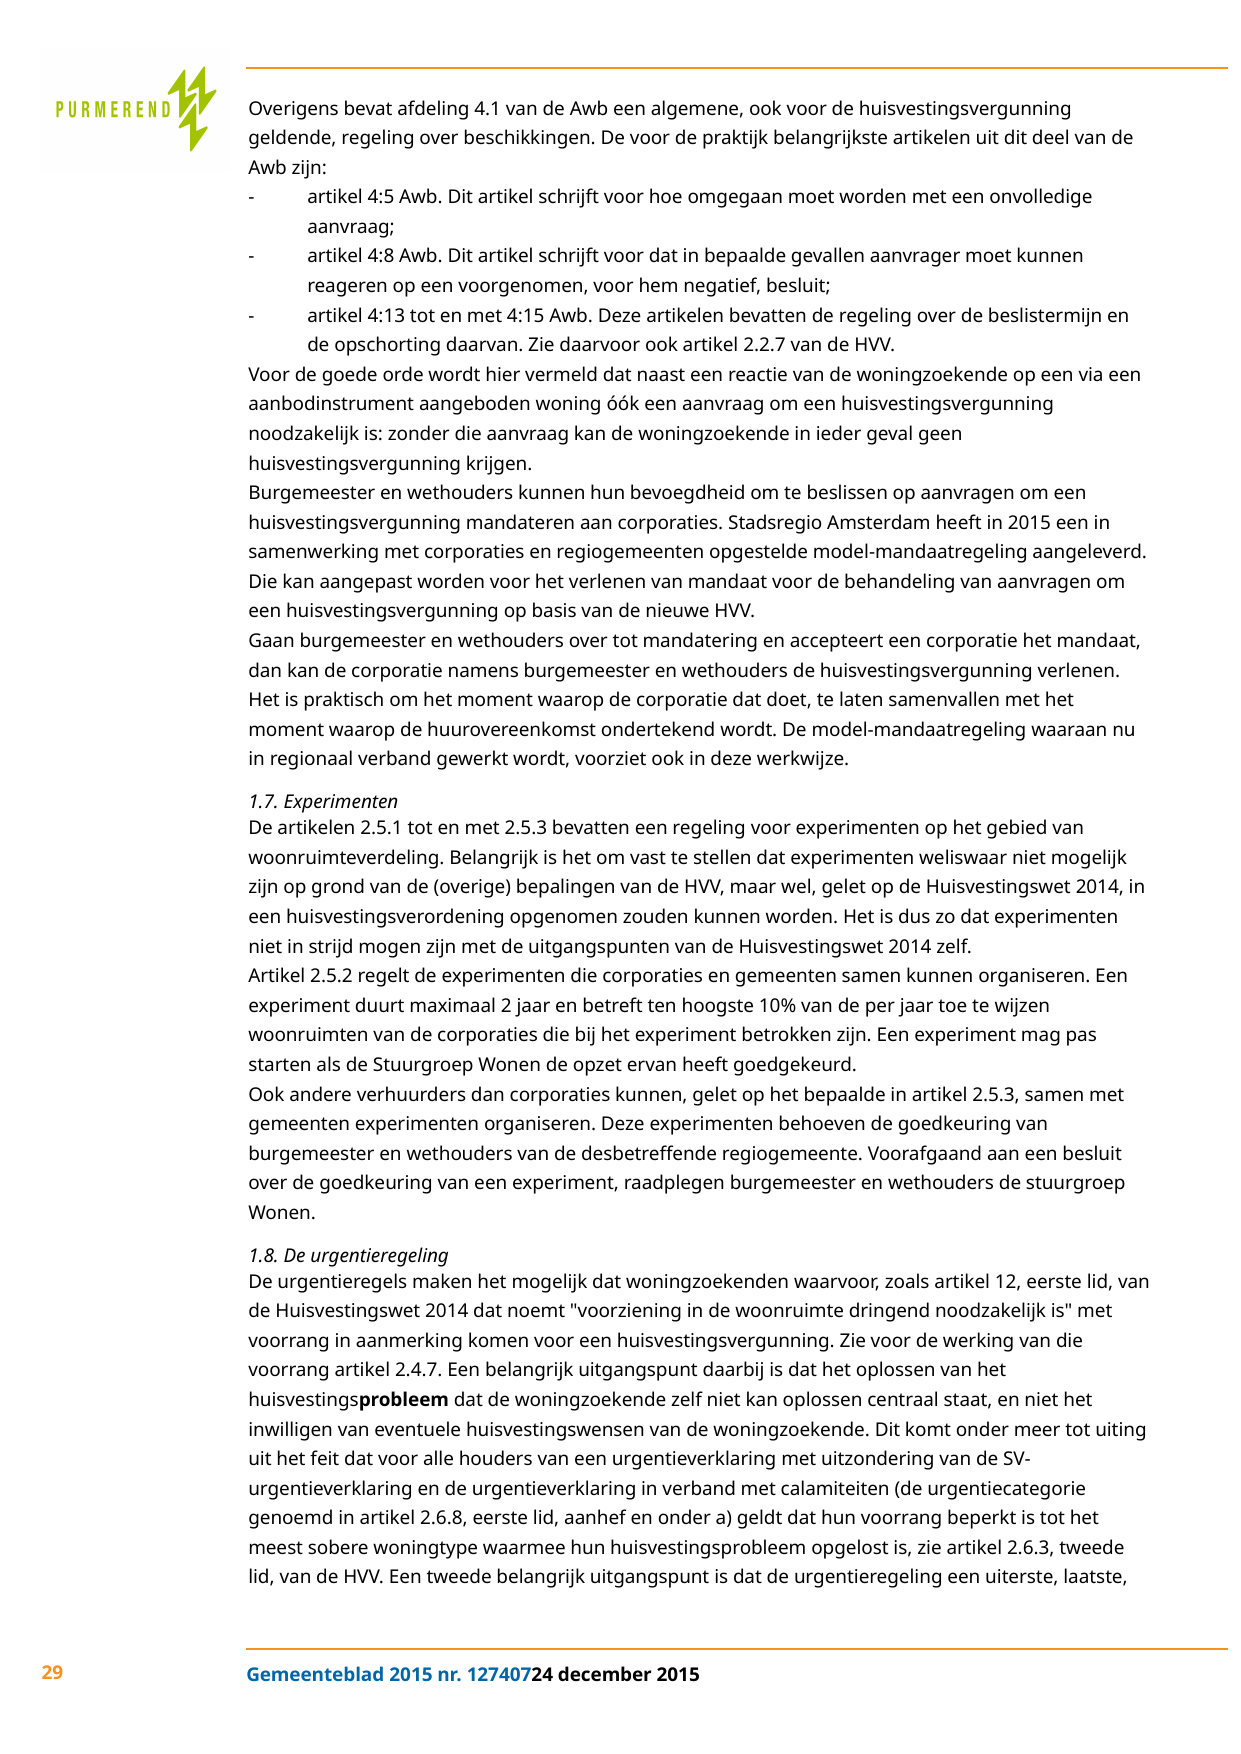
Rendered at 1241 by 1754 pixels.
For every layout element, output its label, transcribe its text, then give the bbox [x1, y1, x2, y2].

text Artikel 2.5.2 regelt de experimenten die corporaties en gemeenten samen kunnen organiseren. Een experiment duurt maximaal 2 jaar en betreft ten hoogste 10% van de per jaar toe te wijzen woonruimten van de corporaties die bij het experiment betrokken zijn. Een experiment mag pas starten als de Stuurgroep Wonen de opzet ervan heeft goedgekeurd. [248, 962, 1152, 1077]
list artikel 4:8 Awb. Dit artikel schrijft voor dat in bepaalde gevallen aanvrager moet kunnen reageren op een voorgenomen, voor hem negatief, besluit; [248, 243, 1152, 298]
text Gaan burgemeester en wethouders over tot mandatering en accepteert een corporatie het mandaat, dan kan de corporatie namens burgemeester en wethouders de huisvestingsvergunning verlenen. Het is praktisch om het moment waarop de corporatie dat doet, te laten samenvallen met het moment waarop de huurovereenkomst ondertekend wordt. De model-mandaatregeling waaraan nu in regionaal verband gewerkt wordt, voorziet ook in deze werkwijze. [248, 627, 1152, 771]
text Voor de goede orde wordt hier vermeld dat naast een reactie van de woningzoekende op een via een aanbodinstrument aangeboden woning óók een aanvraag om een huisvestingsvergunning noodzakelijk is: zonder die aanvraag kan de woningzoekende in ieder geval geen huisvestingsvergunning krijgen. [248, 361, 1152, 476]
text Burgemeester en wethouders kunnen hun bevoegdheid om te beslissen op aanvragen om een huisvestingsvergunning mandateren aan corporaties. Stadsregio Amsterdam heeft in 2015 een in samenwerking met corporaties en regiogemeenten opgestelde model-mandaatregeling aangeleverd. Die kan aangepast worden voor het verlenen van mandaat voor de behandeling van aanvragen om een huisvestingsvergunning op basis van de nieuwe HVV. [248, 479, 1152, 623]
text De urgentieregels maken het mogelijk dat woningzoekenden waarvoor, zoals artikel 12, eerste lid, van de Huisvestingswet 2014 dat noemt "voorziening in de woonruimte dringend noodzakelijk is" met voorrang in aanmerking komen voor een huisvestingsvergunning. Zie voor de werking van die voorrang artikel 2.4.7. Een belangrijk uitgangspunt daarbij is dat het oplossen van het huisvestingsprobleem dat de woningzoekende zelf niet kan oplossen centraal staat, en niet het inwilligen van eventuele huisvestingswensen van de woningzoekende. Dit komt onder meer tot uiting uit het feit dat voor alle houders van een urgentieverklaring met uitzondering van de SV-urgentieverklaring en de urgentieverklaring in verband met calamiteiten (de urgentiecategorie genoemd in artikel 2.6.8, eerste lid, aanhef en onder a) geldt dat hun voorrang beperkt is tot het meest sobere woningtype waarmee hun huisvestingsprobleem opgelost is, zie artikel 2.6.3, tweede lid, van de HVV. Een tweede belangrijk uitgangspunt is dat de urgentieregeling een uiterste, laatste, [248, 1268, 1152, 1589]
list artikel 4:13 tot en met 4:15 Awb. Deze artikelen bevatten de regeling over de beslistermijn en de opschorting daarvan. Zie daarvoor ook artikel 2.2.7 van de HVV. [248, 302, 1152, 357]
text 1.7. Experimenten [248, 789, 1152, 814]
text 1.8. De urgentieregeling [248, 1242, 1152, 1268]
text Ook andere verhuurders dan corporaties kunnen, gelet op het bepaalde in artikel 2.5.3, samen met gemeenten experimenten organiseren. Deze experimenten behoeven de goedkeuring van burgemeester en wethouders van de desbetreffende regiogemeente. Voorafgaand aan een besluit over de goedkeuring van een experiment, raadplegen burgemeester en wethouders de stuurgroep Wonen. [248, 1081, 1152, 1225]
list artikel 4:5 Awb. Dit artikel schrijft voor hoe omgegaan moet worden met een onvolledige aanvraag; [248, 183, 1152, 239]
text De artikelen 2.5.1 tot en met 2.5.3 bevatten een regeling voor experimenten op het gebied van woonruimteverdeling. Belangrijk is het om vast te stellen dat experimenten weliswaar niet mogelijk zijn op grond van de (overige) bepalingen van de HVV, maar wel, gelet op de Huisvestingswet 2014, in een huisvestingsverordening opgenomen zouden kunnen worden. Het is dus zo dat experimenten niet in strijd mogen zijn met de uitgangspunten van de Huisvestingswet 2014 zelf. [248, 814, 1152, 958]
text Overigens bevat afdeling 4.1 van de Awb een algemene, ook voor de huisvestingsvergunning geldende, regeling over beschikkingen. De voor de praktijk belangrijkste artikelen uit dit deel van de Awb zijn: [248, 95, 1152, 180]
picture [41, 47, 231, 172]
